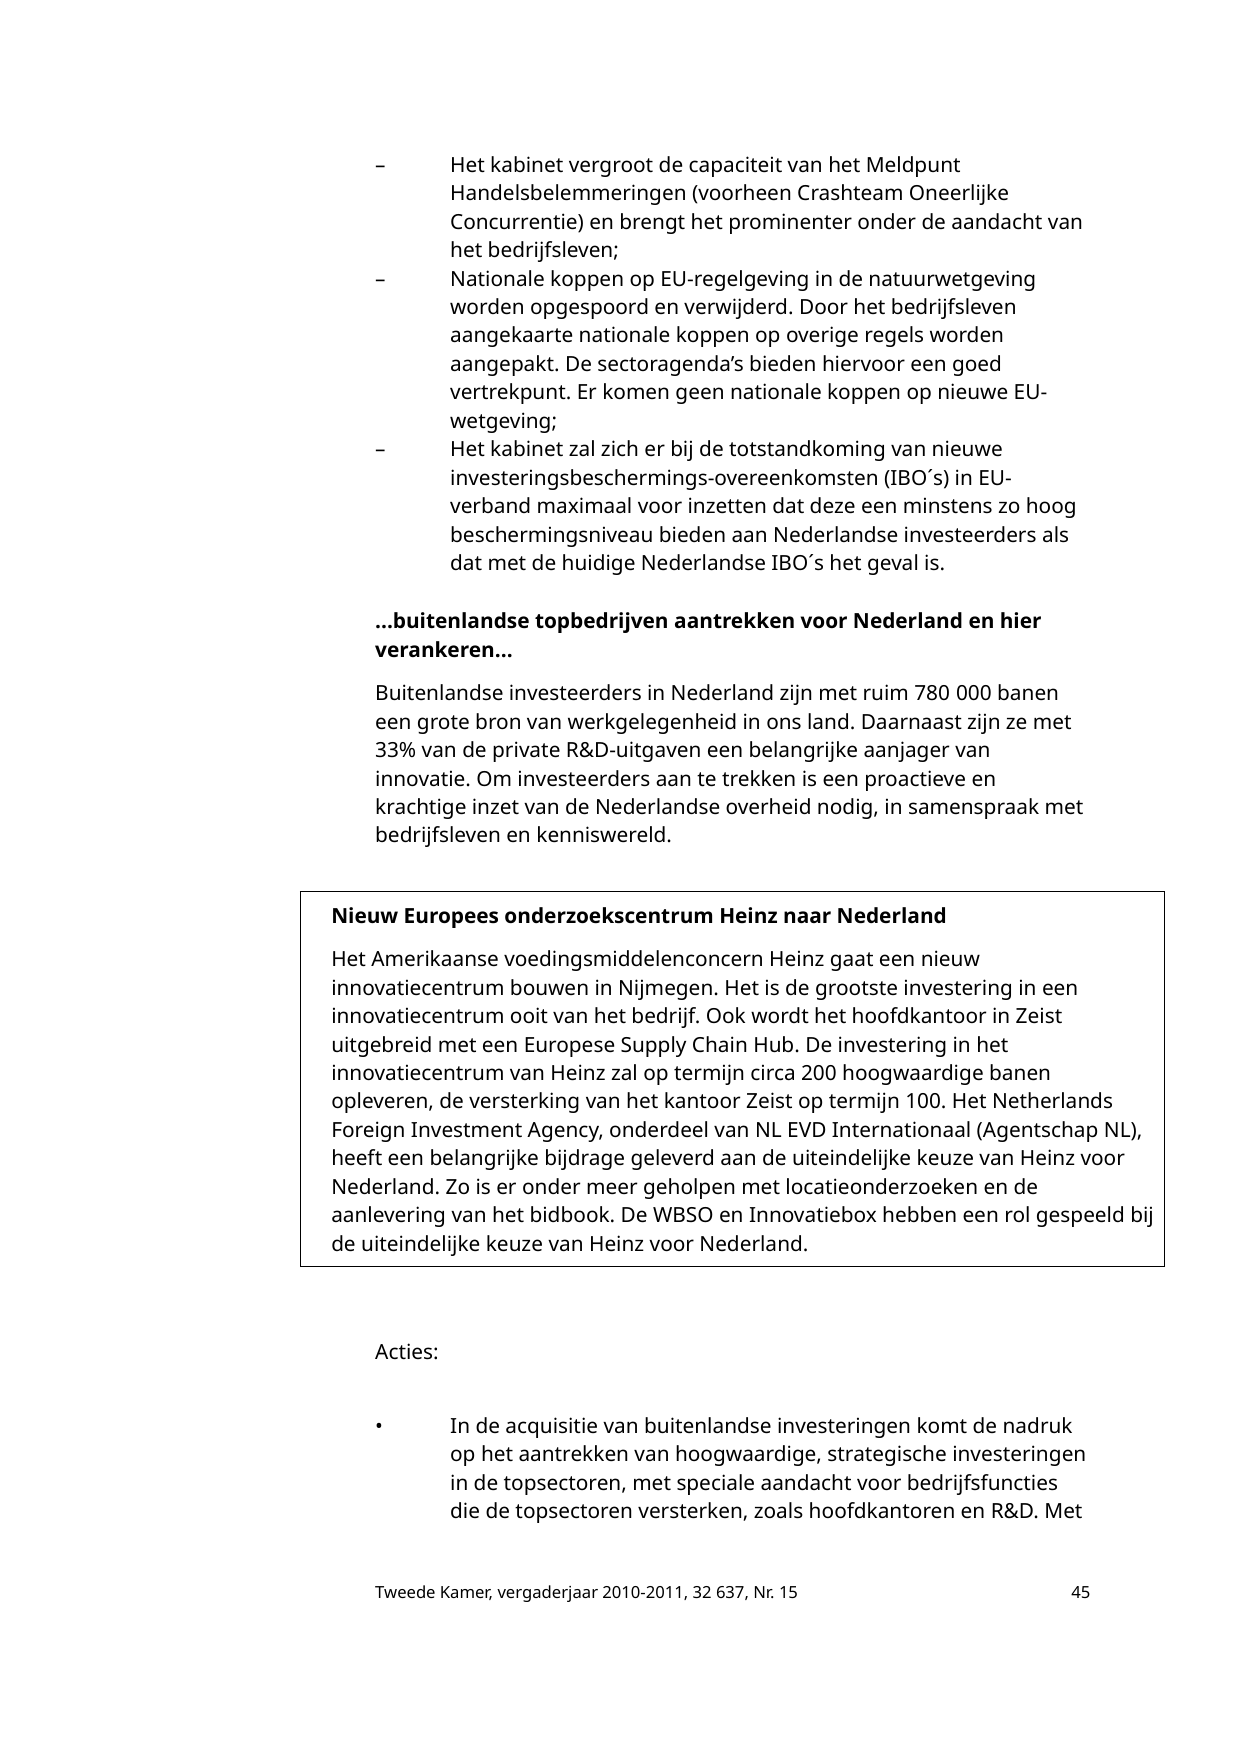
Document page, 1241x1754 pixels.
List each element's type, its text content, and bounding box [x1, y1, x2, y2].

list In de acquisitie van buitenlandse investeringen komt de nadruk op het aantrekken van hoogwaardige, strategische investeringen in de topsectoren, met speciale aandacht voor bedrijfsfuncties die de topsectoren versterken, zoals hoofdkantoren en R&D. Met [375, 1411, 1090, 1525]
text ...buitenlandse topbedrijven aantrekken voor Nederland en hier verankeren... [375, 607, 1090, 663]
list Het kabinet vergroot de capaciteit van het Meldpunt Handelsbelemmeringen (voorheen Crashteam Oneerlijke Concurrentie) en brengt het prominenter onder de aandacht van het bedrijfsleven; [375, 150, 1090, 264]
text Het Amerikaanse voedingsmiddelenconcern Heinz gaat een nieuw innovatiecentrum bouwen in Nijmegen. Het is de grootste investering in een innovatiecentrum ooit van het bedrijf. Ook wordt het hoofdkantoor in Zeist uitgebreid met een Europese Supply Chain Hub. De investering in het innovatiecentrum van Heinz zal op termijn circa 200 hoogwaardige banen opleveren, de versterking van het kantoor Zeist op termijn 100. Het Netherlands Foreign Investment Agency, onderdeel van NL EVD Internationaal (Agentschap NL), heeft een belangrijke bijdrage geleverd aan de uiteindelijke keuze van Heinz voor Nederland. Zo is er onder meer geholpen met locatieonderzoeken en de aanlevering van het bidbook. De WBSO en Innovatiebox hebben een rol gespeeld bij de uiteindelijke keuze van Heinz voor Nederland. [331, 944, 1155, 1257]
text Buitenlandse investeerders in Nederland zijn met ruim 780 000 banen een grote bron van werkgelegenheid in ons land. Daarnaast zijn ze met 33% van de private R&D-uitgaven een belangrijke aanjager van innovatie. Om investeerders aan te trekken is een proactieve en krachtige inzet van de Nederlandse overheid nodig, in samenspraak met bedrijfsleven en kenniswereld. [375, 678, 1090, 849]
list Het kabinet zal zich er bij de totstandkoming van nieuwe investeringsbeschermings-overeenkomsten (IBO´s) in EU-verband maximaal voor inzetten dat deze een minstens zo hoog beschermingsniveau bieden aan Nederlandse investeerders als dat met de huidige Nederlandse IBO´s het geval is. [375, 434, 1090, 577]
list Nationale koppen op EU-regelgeving in de natuurwetgeving worden opgespoord en verwijderd. Door het bedrijfsleven aangekaarte nationale koppen op overige regels worden aangepakt. De sectoragenda’s bieden hiervoor een goed vertrekpunt. Er komen geen nationale koppen op nieuwe EU-wetgeving; [375, 264, 1090, 434]
text Nieuw Europees onderzoekscentrum Heinz naar Nederland [331, 901, 1155, 929]
text Acties: [375, 1337, 1090, 1366]
